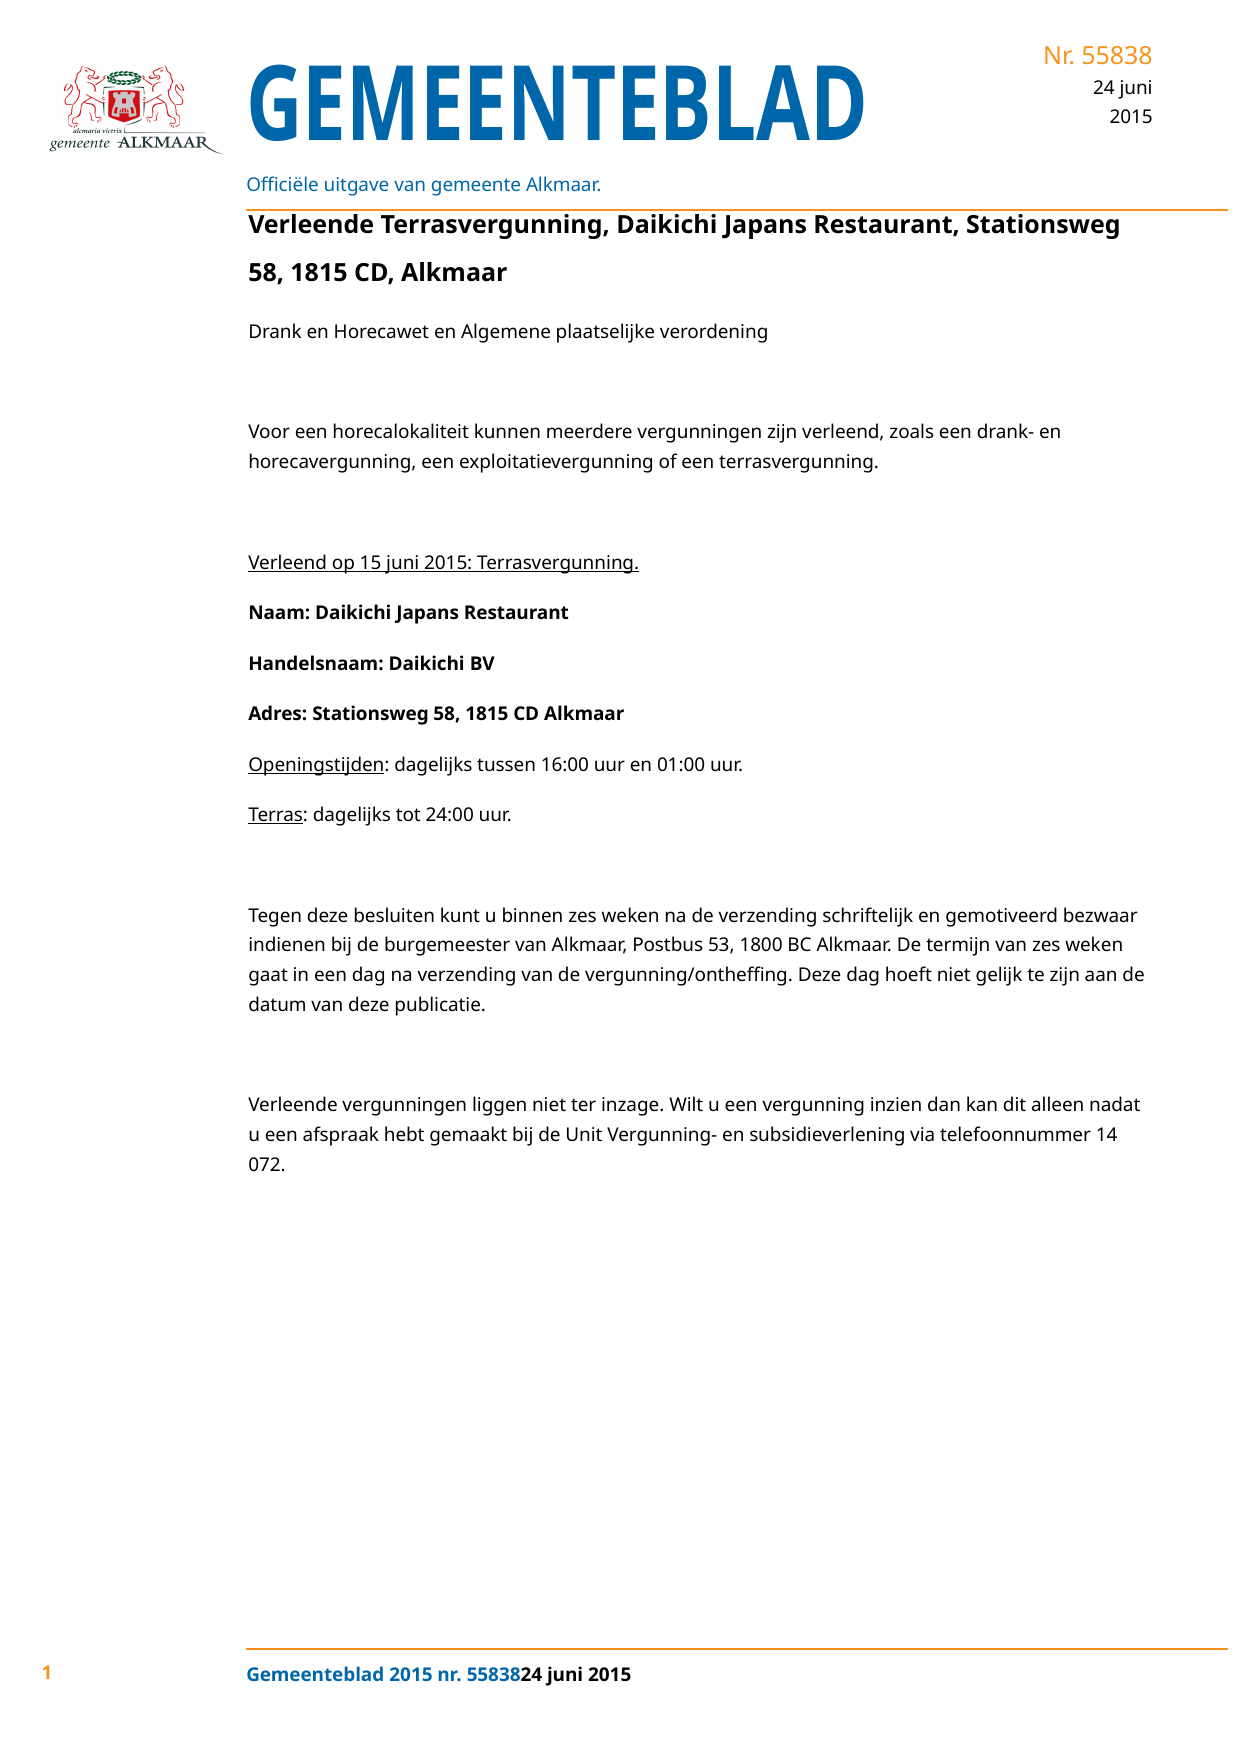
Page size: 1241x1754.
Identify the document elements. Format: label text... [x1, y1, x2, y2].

text Terras: dagelijks tot 24:00 uur. [248, 801, 1152, 827]
text Verleend op 15 juni 2015: Terrasvergunning. [248, 549, 1152, 575]
text Tegen deze besluiten kunt u binnen zes weken na de verzending schriftelijk en gemotiveerd bezwaar indienen bij de burgemeester van Alkmaar, Postbus 53, 1800 BC Alkmaar. De termijn van zes weken gaat in een dag na verzending van de vergunning/ontheffing. Deze dag hoeft niet gelijk te zijn aan de datum van deze publicatie. [248, 902, 1152, 1017]
text Naam: Daikichi Japans Restaurant [248, 599, 1152, 625]
text Voor een horecalokaliteit kunnen meerdere vergunningen zijn verleend, zoals een drank- en horecavergunning, een exploitatievergunning of een terrasvergunning. [248, 419, 1152, 474]
picture [41, 47, 231, 172]
text Verleende Terrasvergunning, Daikichi Japans Restaurant, Stationsweg 58, 1815 CD, Alkmaar [248, 211, 1152, 288]
text Adres: Stationsweg 58, 1815 CD Alkmaar [248, 700, 1152, 726]
text Handelsnaam: Daikichi BV [248, 650, 1152, 676]
text Drank en Horecawet en Algemene plaatselijke verordening [248, 318, 1152, 344]
text Openingstijden: dagelijks tussen 16:00 uur en 01:00 uur. [248, 751, 1152, 777]
text Verleende vergunningen liggen niet ter inzage. Wilt u een vergunning inzien dan kan dit alleen nadat u een afspraak hebt gemaakt bij de Unit Vergunning- en subsidieverlening via telefoonnummer 14 072. [248, 1092, 1152, 1177]
